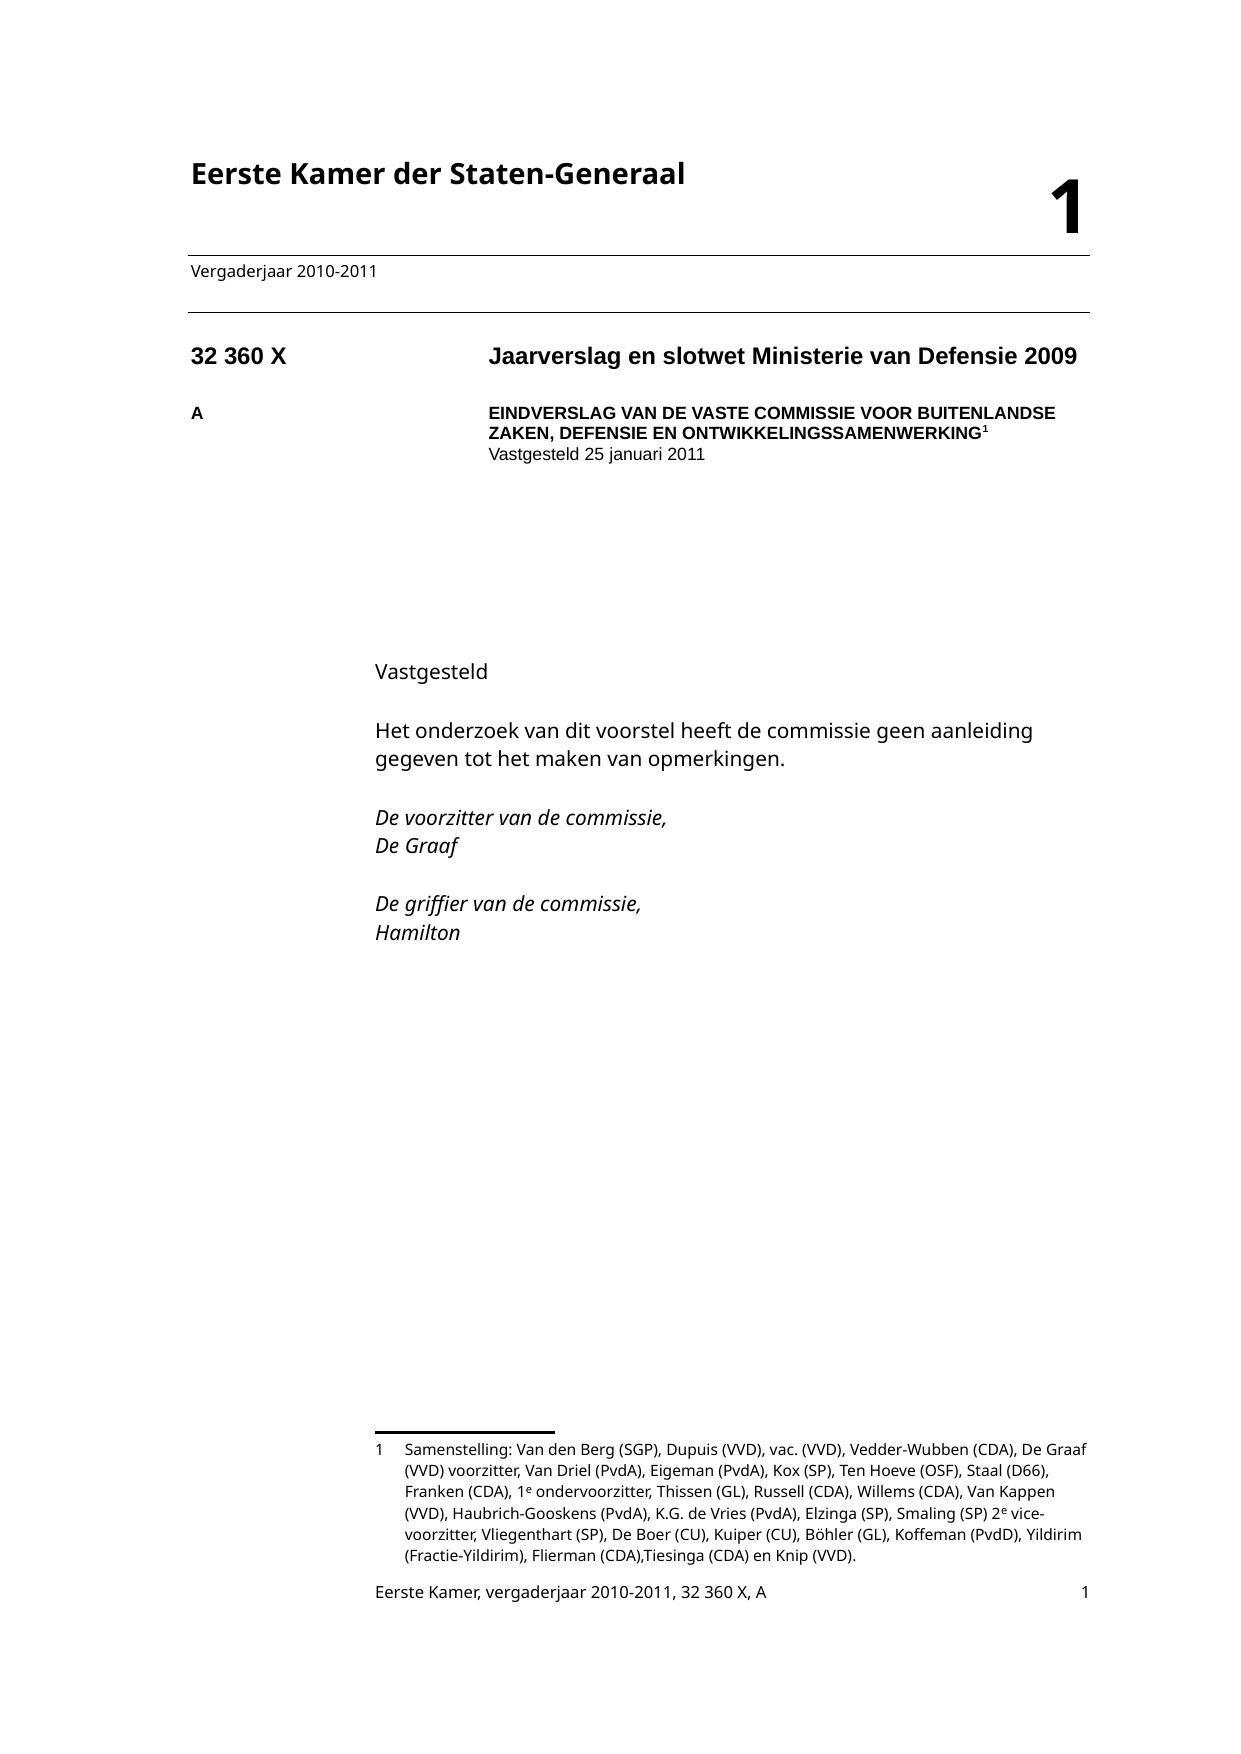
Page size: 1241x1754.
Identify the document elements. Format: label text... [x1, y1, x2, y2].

text Hamilton [375, 918, 1090, 946]
table_cell Vergaderjaar 2010-2011 [188, 256, 485, 312]
text Vastgesteld [375, 657, 1090, 686]
table_header 1 [910, 150, 1090, 255]
table_header Eerste Kamer der Staten-Generaal [188, 150, 909, 255]
table_cell [485, 256, 1090, 312]
table_cell A [188, 399, 485, 539]
text Het onderzoek van dit voorstel heeft de commissie geen aanleiding gegeven tot het maken van opmerkingen. [375, 716, 1090, 773]
table_cell EINDVERSLAG VAN DE VASTE COMMISSIE VOOR BUITENLANDSE ZAKEN, DEFENSIE EN ONTWIKKELINGSSAMENWERKING Vastgesteld 25 januari 2011 [485, 399, 1090, 539]
text De griffier van de commissie, [375, 889, 1090, 918]
table_cell [188, 313, 485, 339]
text De Graaf [375, 831, 1090, 859]
table_cell [485, 313, 1090, 339]
text De voorzitter van de commissie, [375, 803, 1090, 831]
table_cell 32 360 X [188, 339, 485, 399]
table_cell Jaarverslag en slotwet Ministerie van Defensie 2009 [485, 339, 1090, 399]
